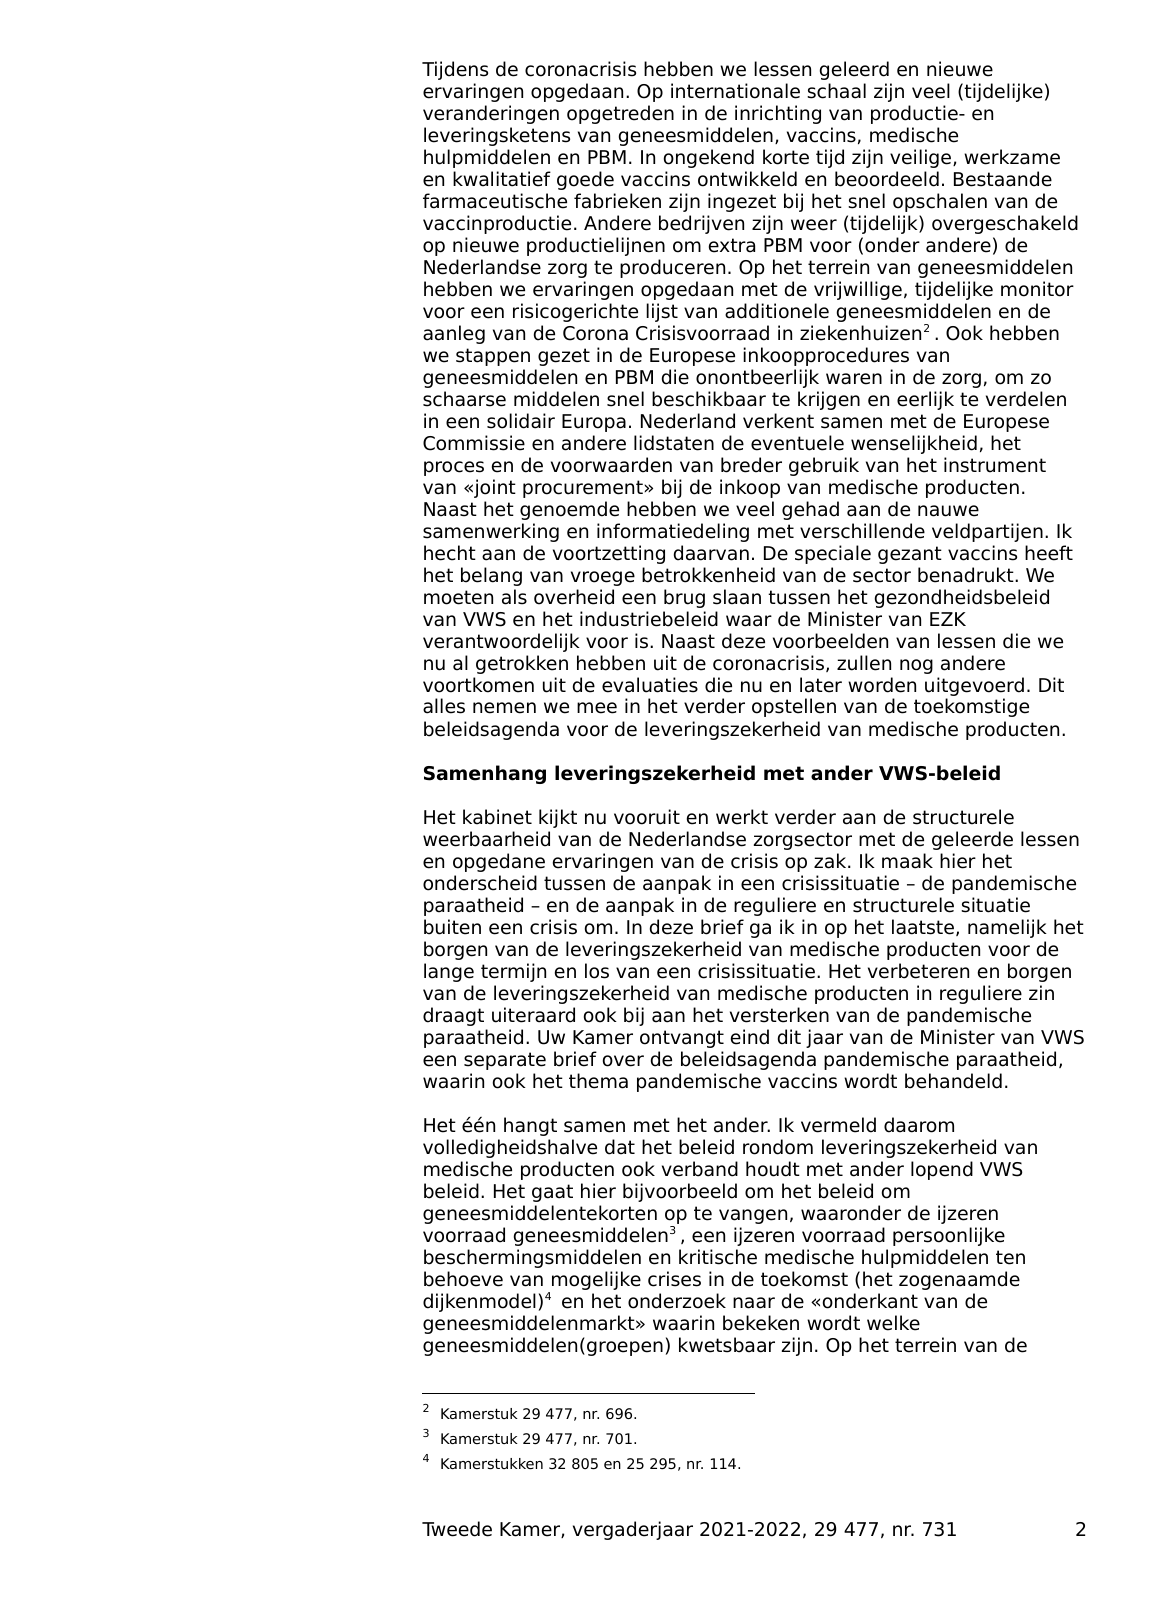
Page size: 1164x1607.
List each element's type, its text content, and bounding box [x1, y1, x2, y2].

text Het kabinet kijkt nu vooruit en werkt verder aan de structurele weerbaarheid van de Nederlandse zorgsector met de geleerde lessen en opgedane ervaringen van de crisis op zak. Ik maak hier het onderscheid tussen de aanpak in een crisissituatie – de pandemische paraatheid – en de aanpak in de reguliere en structurele situatie buiten een crisis om. In deze brief ga ik in op het laatste, namelijk het borgen van de leveringszekerheid van medische producten voor de lange termijn en los van een crisissituatie. Het verbeteren en borgen van de leveringszekerheid van medische producten in reguliere zin draagt uiteraard ook bij aan het versterken van de pandemische paraatheid. Uw Kamer ontvangt eind dit jaar van de Minister van VWS een separate brief over de beleidsagenda pandemische paraatheid, waarin ook het thema pandemische vaccins wordt behandeld. [422, 807, 1087, 1092]
text Kamerstukken 32 805 en 25 295, nr. 114. [422, 1452, 1087, 1474]
text Kamerstuk 29 477, nr. 701. [422, 1427, 1087, 1449]
text Het één hangt samen met het ander. Ik vermeld daarom volledigheidshalve dat het beleid rondom leveringszekerheid van medische producten ook verband houdt met ander lopend VWS beleid. Het gaat hier bijvoorbeeld om het beleid om geneesmiddelentekorten op te vangen, waaronder de ijzeren voorraad geneesmiddelen, een ijzeren voorraad persoonlijke beschermingsmiddelen en kritische medische hulpmiddelen ten behoeve van mogelijke crises in de toekomst (het zogenaamde dijkenmodel) en het onderzoek naar de «onderkant van de geneesmiddelenmarkt» waarin bekeken wordt welke geneesmiddelen(groepen) kwetsbaar zijn. Op het terrein van de [422, 1115, 1087, 1356]
text Tijdens de coronacrisis hebben we lessen geleerd en nieuwe ervaringen opgedaan. Op internationale schaal zijn veel (tijdelijke) veranderingen opgetreden in de inrichting van productie- en leveringsketens van geneesmiddelen, vaccins, medische hulpmiddelen en PBM. In ongekend korte tijd zijn veilige, werkzame en kwalitatief goede vaccins ontwikkeld en beoordeeld. Bestaande farmaceutische fabrieken zijn ingezet bij het snel opschalen van de vaccinproductie. Andere bedrijven zijn weer (tijdelijk) overgeschakeld op nieuwe productielijnen om extra PBM voor (onder andere) de Nederlandse zorg te produceren. Op het terrein van geneesmiddelen hebben we ervaringen opgedaan met de vrijwillige, tijdelijke monitor voor een risicogerichte lijst van additionele geneesmiddelen en de aanleg van de Corona Crisisvoorraad in ziekenhuizen. Ook hebben we stappen gezet in de Europese inkoopprocedures van geneesmiddelen en PBM die onontbeerlijk waren in de zorg, om zo schaarse middelen snel beschikbaar te krijgen en eerlijk te verdelen in een solidair Europa. Nederland verkent samen met de Europese Commissie en andere lidstaten de eventuele wenselijkheid, het proces en de voorwaarden van breder gebruik van het instrument van «joint procurement» bij de inkoop van medische producten. Naast het genoemde hebben we veel gehad aan de nauwe samenwerking en informatiedeling met verschillende veldpartijen. Ik hecht aan de voortzetting daarvan. De speciale gezant vaccins heeft het belang van vroege betrokkenheid van de sector benadrukt. We moeten als overheid een brug slaan tussen het gezondheidsbeleid van VWS en het industriebeleid waar de Minister van EZK verantwoordelijk voor is. Naast deze voorbeelden van lessen die we nu al getrokken hebben uit de coronacrisis, zullen nog andere voortkomen uit de evaluaties die nu en later worden uitgevoerd. Dit alles nemen we mee in het verder opstellen van de toekomstige beleidsagenda voor de leveringszekerheid van medische producten. [422, 59, 1087, 740]
text Kamerstuk 29 477, nr. 696. [422, 1402, 1087, 1424]
subtitle Samenhang leveringszekerheid met ander VWS-beleid [422, 763, 1087, 784]
